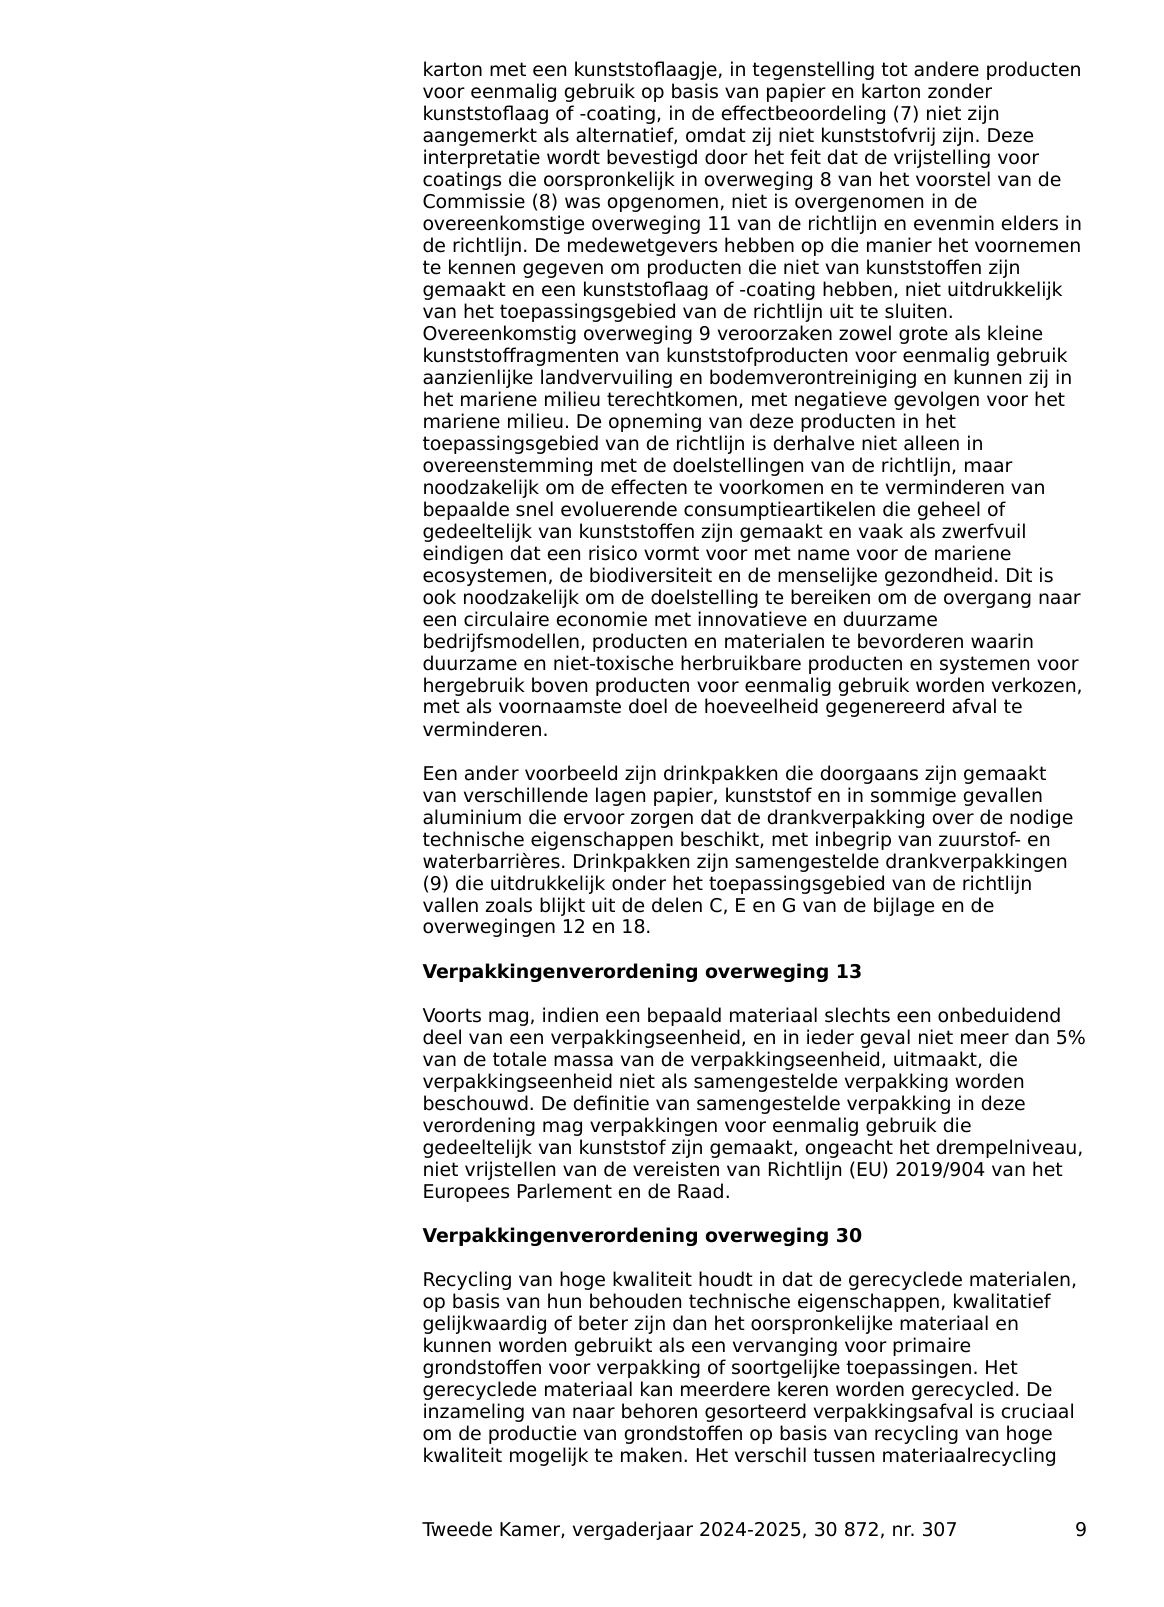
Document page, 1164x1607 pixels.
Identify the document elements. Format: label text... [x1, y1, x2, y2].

subtitle Verpakkingenverordening overweging 30 [422, 1225, 1087, 1247]
text Voorts mag, indien een bepaald materiaal slechts een onbeduidend deel van een verpakkingseenheid, en in ieder geval niet meer dan 5% van de totale massa van de verpakkingseenheid, uitmaakt, die verpakkingseenheid niet als samengestelde verpakking worden beschouwd. De definitie van samengestelde verpakking in deze verordening mag verpakkingen voor eenmalig gebruik die gedeeltelijk van kunststof zijn gemaakt, ongeacht het drempelniveau, niet vrijstellen van de vereisten van Richtlijn (EU) 2019/904 van het Europees Parlement en de Raad. [422, 1005, 1087, 1203]
text Recycling van hoge kwaliteit houdt in dat de gerecyclede materialen, op basis van hun behouden technische eigenschappen, kwalitatief gelijkwaardig of beter zijn dan het oorspronkelijke materiaal en kunnen worden gebruikt als een vervanging voor primaire grondstoffen voor verpakking of soortgelijke toepassingen. Het gerecyclede materiaal kan meerdere keren worden gerecycled. De inzameling van naar behoren gesorteerd verpakkingsafval is cruciaal om de productie van grondstoffen op basis van recycling van hoge kwaliteit mogelijk te maken. Het verschil tussen materiaalrecycling [422, 1269, 1087, 1467]
text Een ander voorbeeld zijn drinkpakken die doorgaans zijn gemaakt van verschillende lagen papier, kunststof en in sommige gevallen aluminium die ervoor zorgen dat de drankverpakking over de nodige technische eigenschappen beschikt, met inbegrip van zuurstof- en waterbarrières. Drinkpakken zijn samengestelde drankverpakkingen (9) die uitdrukkelijk onder het toepassingsgebied van de richtlijn vallen zoals blijkt uit de delen C, E en G van de bijlage en de overwegingen 12 en 18. [422, 763, 1087, 938]
subtitle Verpakkingenverordening overweging 13 [422, 961, 1087, 983]
text karton met een kunststoflaagje, in tegenstelling tot andere producten voor eenmalig gebruik op basis van papier en karton zonder kunststoflaag of -coating, in de effectbeoordeling (7) niet zijn aangemerkt als alternatief, omdat zij niet kunststofvrij zijn. Deze interpretatie wordt bevestigd door het feit dat de vrijstelling voor coatings die oorspronkelijk in overweging 8 van het voorstel van de Commissie (8) was opgenomen, niet is overgenomen in de overeenkomstige overweging 11 van de richtlijn en evenmin elders in de richtlijn. De medewetgevers hebben op die manier het voornemen te kennen gegeven om producten die niet van kunststoffen zijn gemaakt en een kunststoflaag of -coating hebben, niet uitdrukkelijk van het toepassingsgebied van de richtlijn uit te sluiten. Overeenkomstig overweging 9 veroorzaken zowel grote als kleine kunststoffragmenten van kunststofproducten voor eenmalig gebruik aanzienlijke landvervuiling en bodemverontreiniging en kunnen zij in het mariene milieu terechtkomen, met negatieve gevolgen voor het mariene milieu. De opneming van deze producten in het toepassingsgebied van de richtlijn is derhalve niet alleen in overeenstemming met de doelstellingen van de richtlijn, maar noodzakelijk om de effecten te voorkomen en te verminderen van bepaalde snel evoluerende consumptieartikelen die geheel of gedeeltelijk van kunststoffen zijn gemaakt en vaak als zwerfvuil eindigen dat een risico vormt voor met name voor de mariene ecosystemen, de biodiversiteit en de menselijke gezondheid. Dit is ook noodzakelijk om de doelstelling te bereiken om de overgang naar een circulaire economie met innovatieve en duurzame bedrijfsmodellen, producten en materialen te bevorderen waarin duurzame en niet-toxische herbruikbare producten en systemen voor hergebruik boven producten voor eenmalig gebruik worden verkozen, met als voornaamste doel de hoeveelheid gegenereerd afval te verminderen. [422, 59, 1087, 740]
